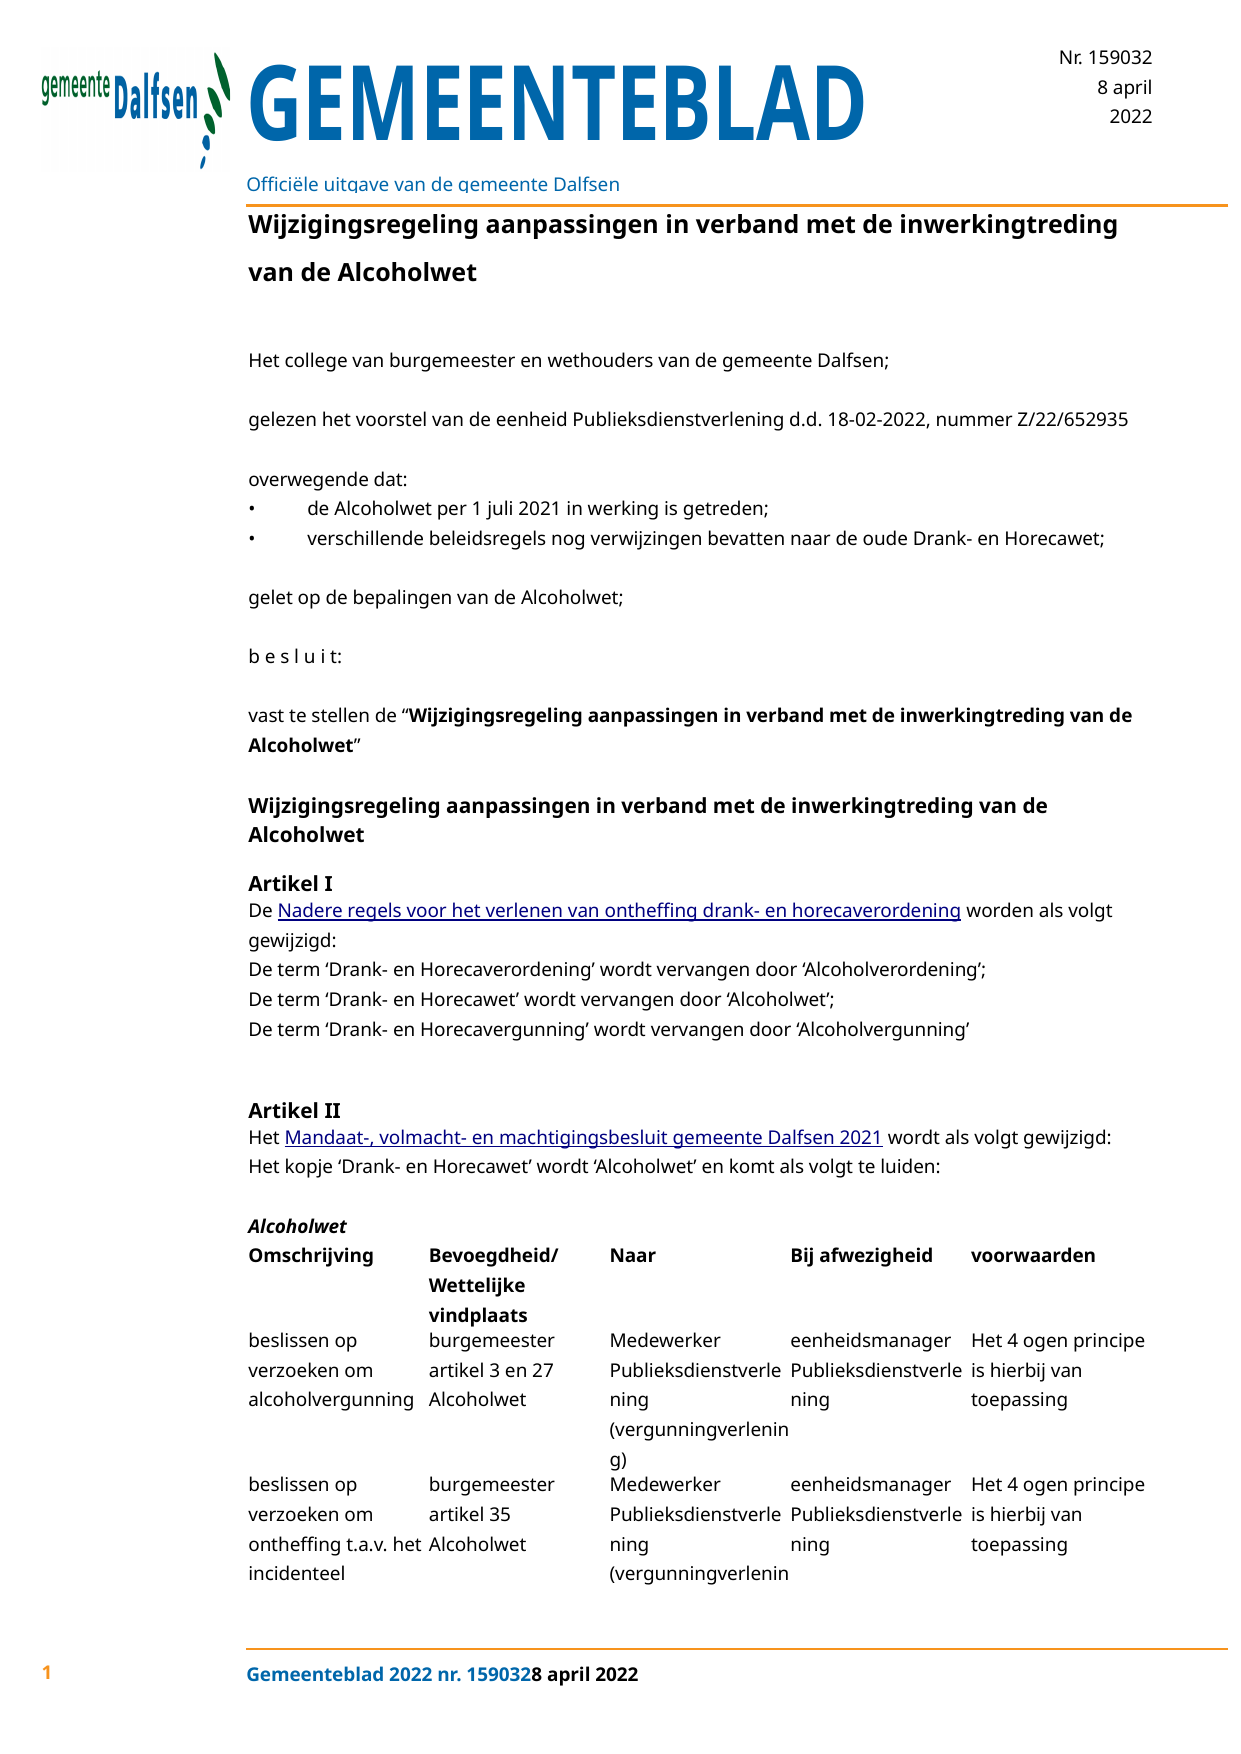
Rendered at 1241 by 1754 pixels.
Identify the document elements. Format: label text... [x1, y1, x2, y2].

text b e s l u i t: [248, 643, 1152, 669]
text De term ‘Drank- en Horecawet’ wordt vervangen door ‘Alcoholwet’; [248, 986, 1152, 1012]
table_cell Het 4 ogen principe is hierbij van toepassing [971, 1328, 1152, 1472]
table_cell beslissen op verzoeken om ontheffing t.a.v. het incidenteel [248, 1472, 429, 1586]
table_header Bevoegdheid/Wettelijke vindplaats [429, 1243, 609, 1327]
list verschillende beleidsregels nog verwijzingen bevatten naar de oude Drank- en Horecawet; [248, 525, 1152, 551]
text Wijzigingsregeling aanpassingen in verband met de inwerkingtreding van de Alcoholwet [248, 791, 1152, 848]
table_header Bij afwezigheid [790, 1243, 971, 1327]
table_cell burgemeester artikel 3 en 27 Alcoholwet [429, 1328, 609, 1472]
table_cell Medewerker Publieksdienstverlening (vergunningverlening) [609, 1328, 790, 1472]
table_cell burgemeester artikel 35 Alcoholwet [429, 1472, 609, 1586]
text Alcoholwet [248, 1213, 1152, 1239]
text Het college van burgemeester en wethouders van de gemeente Dalfsen; [248, 347, 1152, 373]
text De term ‘Drank- en Horecavergunning’ wordt vervangen door ‘Alcoholvergunning’ [248, 1016, 1152, 1041]
text gelet op de bepalingen van de Alcoholwet; [248, 584, 1152, 610]
text gelezen het voorstel van de eenheid Publieksdienstverlening d.d. 18-02-2022, nummer Z/22/652935 [248, 407, 1152, 432]
text vast te stellen de “Wijzigingsregeling aanpassingen in verband met de inwerkingtreding van de Alcoholwet” [248, 702, 1152, 758]
table_header Naar [609, 1243, 790, 1327]
text Artikel I [248, 869, 1152, 897]
table_cell beslissen op verzoeken om alcoholvergunning [248, 1328, 429, 1472]
text Het kopje ‘Drank- en Horecawet’ wordt ‘Alcoholwet’ en komt als volgt te luiden: [248, 1154, 1152, 1179]
table_cell Medewerker Publieksdienstverlening (vergunningverlenin [609, 1472, 790, 1586]
text De Nadere regels voor het verlenen van ontheffing drank- en horecaverordening worden als volgt gewijzigd: [248, 897, 1152, 953]
table_cell eenheidsmanager Publieksdienstverlening [790, 1472, 971, 1586]
list de Alcoholwet per 1 juli 2021 in werking is getreden; [248, 495, 1152, 521]
table_header Omschrijving [248, 1243, 429, 1327]
table_header voorwaarden [971, 1243, 1152, 1327]
table_cell Het 4 ogen principe is hierbij van toepassing [971, 1472, 1152, 1586]
text overwegende dat: [248, 466, 1152, 492]
picture [41, 47, 231, 172]
text De term ‘Drank- en Horecaverordening’ wordt vervangen door ‘Alcoholverordening’; [248, 957, 1152, 982]
text Het Mandaat-, volmacht- en machtigingsbesluit gemeente Dalfsen 2021 wordt als volgt gewijzigd: [248, 1124, 1152, 1150]
text Artikel II [248, 1096, 1152, 1124]
text Wijzigingsregeling aanpassingen in verband met de inwerkingtreding van de Alcoholwet [248, 207, 1152, 288]
table_cell eenheidsmanager Publieksdienstverlening [790, 1328, 971, 1472]
